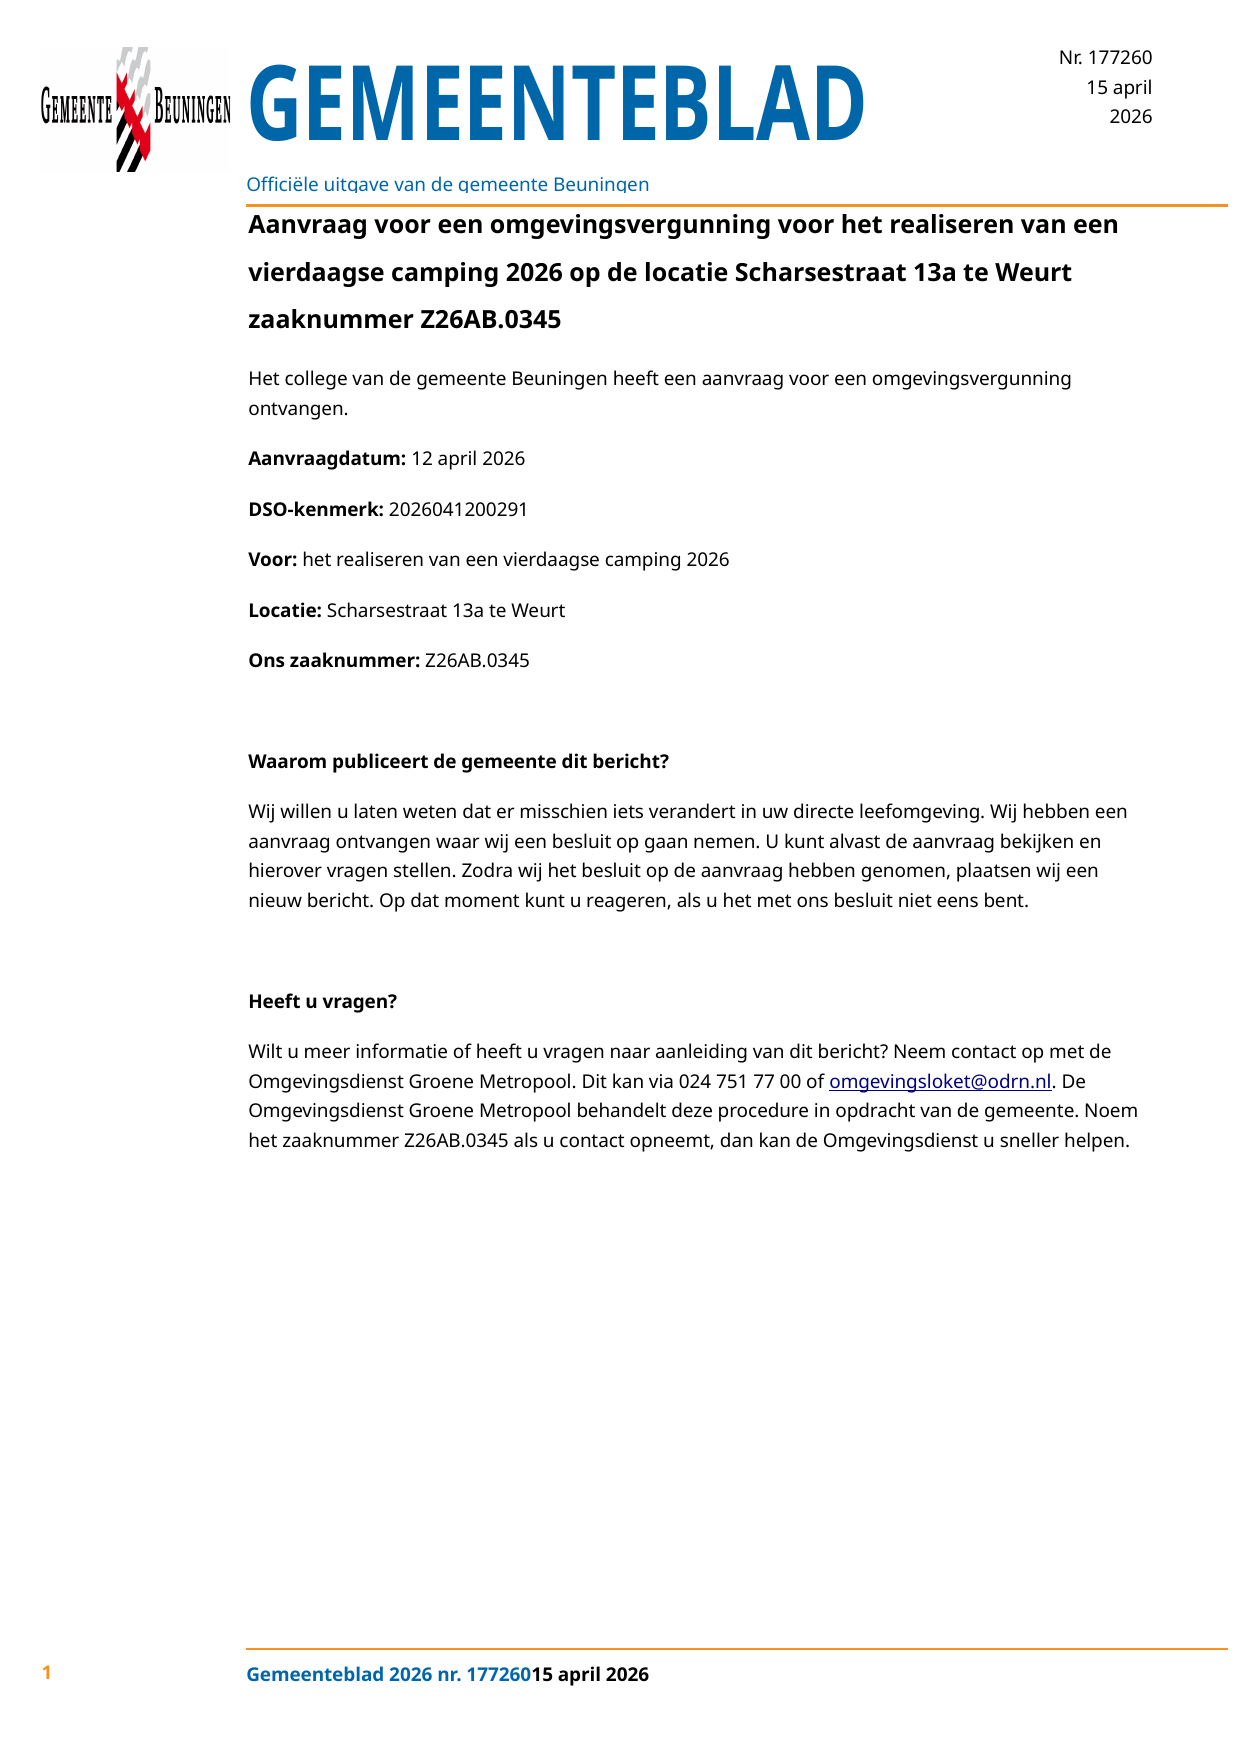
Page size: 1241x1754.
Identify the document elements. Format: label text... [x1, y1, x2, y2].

text Heeft u vragen? [248, 988, 1152, 1014]
text Waarom publiceert de gemeente dit bericht? [248, 748, 1152, 774]
text Aanvraag voor een omgevingsvergunning voor het realiseren van een vierdaagse camping 2026 op de locatie Scharsestraat 13a te Weurt zaaknummer Z26AB.0345 [248, 207, 1152, 336]
picture [41, 47, 231, 172]
text DSO-kenmerk: 2026041200291 [248, 496, 1152, 522]
text Locatie: Scharsestraat 13a te Weurt [248, 597, 1152, 622]
text Wij willen u laten weten dat er misschien iets verandert in uw directe leefomgeving. Wij hebben een aanvraag ontvangen waar wij een besluit op gaan nemen. U kunt alvast de aanvraag bekijken en hierover vragen stellen. Zodra wij het besluit op de aanvraag hebben genomen, plaatsen wij een nieuw bericht. Op dat moment kunt u reageren, als u het met ons besluit niet eens bent. [248, 798, 1152, 913]
text Aanvraagdatum: 12 april 2026 [248, 446, 1152, 471]
text Het college van de gemeente Beuningen heeft een aanvraag voor een omgevingsvergunning ontvangen. [248, 366, 1152, 421]
text Ons zaaknummer: Z26AB.0345 [248, 647, 1152, 673]
text Voor: het realiseren van een vierdaagse camping 2026 [248, 546, 1152, 572]
text Wilt u meer informatie of heeft u vragen naar aanleiding van dit bericht? Neem contact op met de Omgevingsdienst Groene Metropool. Dit kan via 024 751 77 00 of omgevingsloket@odrn.nl. De Omgevingsdienst Groene Metropool behandelt deze procedure in opdracht van de gemeente. Noem het zaaknummer Z26AB.0345 als u contact opneemt, dan kan de Omgevingsdienst u sneller helpen. [248, 1038, 1152, 1153]
